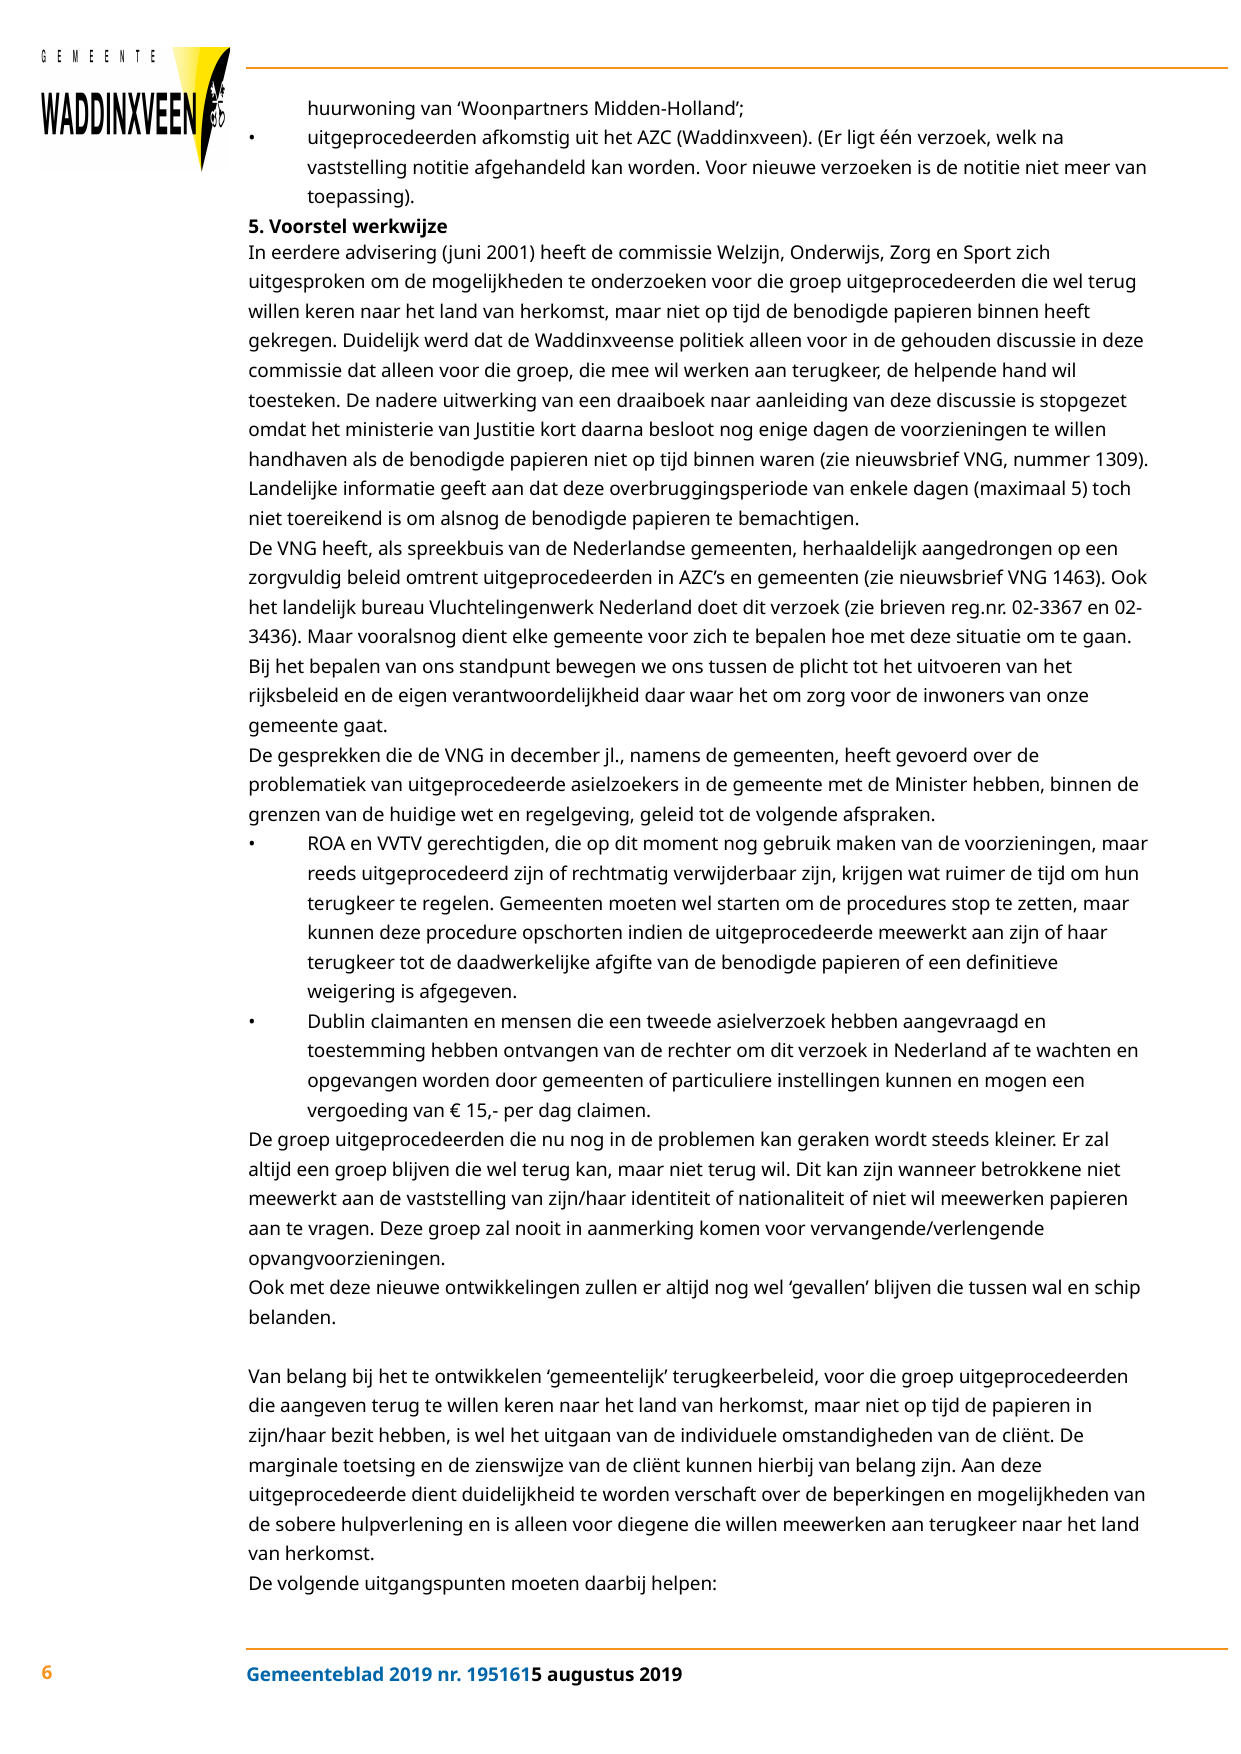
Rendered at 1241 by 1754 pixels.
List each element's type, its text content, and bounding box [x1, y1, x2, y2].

list uitgeprocedeerden afkomstig uit het AZC (Waddinxveen). (Er ligt één verzoek, welk na vaststelling notitie afgehandeld kan worden. Voor nieuwe verzoeken is de notitie niet meer van toepassing). [248, 124, 1152, 209]
list ROA en VVTV gerechtigden, die op dit moment nog gebruik maken van de voorzieningen, maar reeds uitgeprocedeerd zijn of rechtmatig verwijderbaar zijn, krijgen wat ruimer de tijd om hun terugkeer te regelen. Gemeenten moeten wel starten om de procedures stop te zetten, maar kunnen deze procedure opschorten indien de uitgeprocedeerde meewerkt aan zijn of haar terugkeer tot de daadwerkelijke afgifte van de benodigde papieren of een definitieve weigering is afgegeven. [248, 831, 1152, 1004]
text In eerdere advisering (juni 2001) heeft de commissie Welzijn, Onderwijs, Zorg en Sport zich uitgesproken om de mogelijkheden te onderzoeken voor die groep uitgeprocedeerden die wel terug willen keren naar het land van herkomst, maar niet op tijd de benodigde papieren binnen heeft gekregen. Duidelijk werd dat de Waddinxveense politiek alleen voor in de gehouden discussie in deze commissie dat alleen voor die groep, die mee wil werken aan terugkeer, de helpende hand wil toesteken. De nadere uitwerking van een draaiboek naar aanleiding van deze discussie is stopgezet omdat het ministerie van Justitie kort daarna besloot nog enige dagen de voorzieningen te willen handhaven als de benodigde papieren niet op tijd binnen waren (zie nieuwsbrief VNG, nummer 1309). Landelijke informatie geeft aan dat deze overbruggingsperiode van enkele dagen (maximaal 5) toch niet toereikend is om alsnog de benodigde papieren te bemachtigen. [248, 239, 1152, 531]
list Dublin claimanten en mensen die een tweede asielverzoek hebben aangevraagd en toestemming hebben ontvangen van de rechter om dit verzoek in Nederland af te wachten en opgevangen worden door gemeenten of particuliere instellingen kunnen en mogen een vergoeding van € 15,- per dag claimen. [248, 1008, 1152, 1122]
text 5. Voorstel werkwijze [248, 213, 1152, 239]
text Van belang bij het te ontwikkelen ‘gemeentelijk’ terugkeerbeleid, voor die groep uitgeprocedeerden die aangeven terug te willen keren naar het land van herkomst, maar niet op tijd de papieren in zijn/haar bezit hebben, is wel het uitgaan van de individuele omstandigheden van de cliënt. De marginale toetsing en de zienswijze van de cliënt kunnen hierbij van belang zijn. Aan deze uitgeprocedeerde dient duidelijkheid te worden verschaft over de beperkingen en mogelijkheden van de sobere hulpverlening en is alleen voor diegene die willen meewerken aan terugkeer naar het land van herkomst. [248, 1363, 1152, 1566]
list huurwoning van ‘Woonpartners Midden-Holland’; [248, 95, 1152, 121]
text Ook met deze nieuwe ontwikkelingen zullen er altijd nog wel ‘gevallen’ blijven die tussen wal en schip belanden. [248, 1274, 1152, 1329]
text Bij het bepalen van ons standpunt bewegen we ons tussen de plicht tot het uitvoeren van het rijksbeleid en de eigen verantwoordelijkheid daar waar het om zorg voor de inwoners van onze gemeente gaat. [248, 653, 1152, 738]
picture [41, 47, 231, 172]
text De volgende uitgangspunten moeten daarbij helpen: [248, 1570, 1152, 1596]
text De gesprekken die de VNG in december jl., namens de gemeenten, heeft gevoerd over de problematiek van uitgeprocedeerde asielzoekers in de gemeente met de Minister hebben, binnen de grenzen van de huidige wet en regelgeving, geleid tot de volgende afspraken. [248, 742, 1152, 827]
text De groep uitgeprocedeerden die nu nog in de problemen kan geraken wordt steeds kleiner. Er zal altijd een groep blijven die wel terug kan, maar niet terug wil. Dit kan zijn wanneer betrokkene niet meewerkt aan de vaststelling van zijn/haar identiteit of nationaliteit of niet wil meewerken papieren aan te vragen. Deze groep zal nooit in aanmerking komen voor vervangende/verlengende opvangvoorzieningen. [248, 1126, 1152, 1270]
text De VNG heeft, als spreekbuis van de Nederlandse gemeenten, herhaaldelijk aangedrongen op een zorgvuldig beleid omtrent uitgeprocedeerden in AZC’s en gemeenten (zie nieuwsbrief VNG 1463). Ook het landelijk bureau Vluchtelingenwerk Nederland doet dit verzoek (zie brieven reg.nr. 02-3367 en 02-3436). Maar vooralsnog dient elke gemeente voor zich te bepalen hoe met deze situatie om te gaan. [248, 535, 1152, 649]
